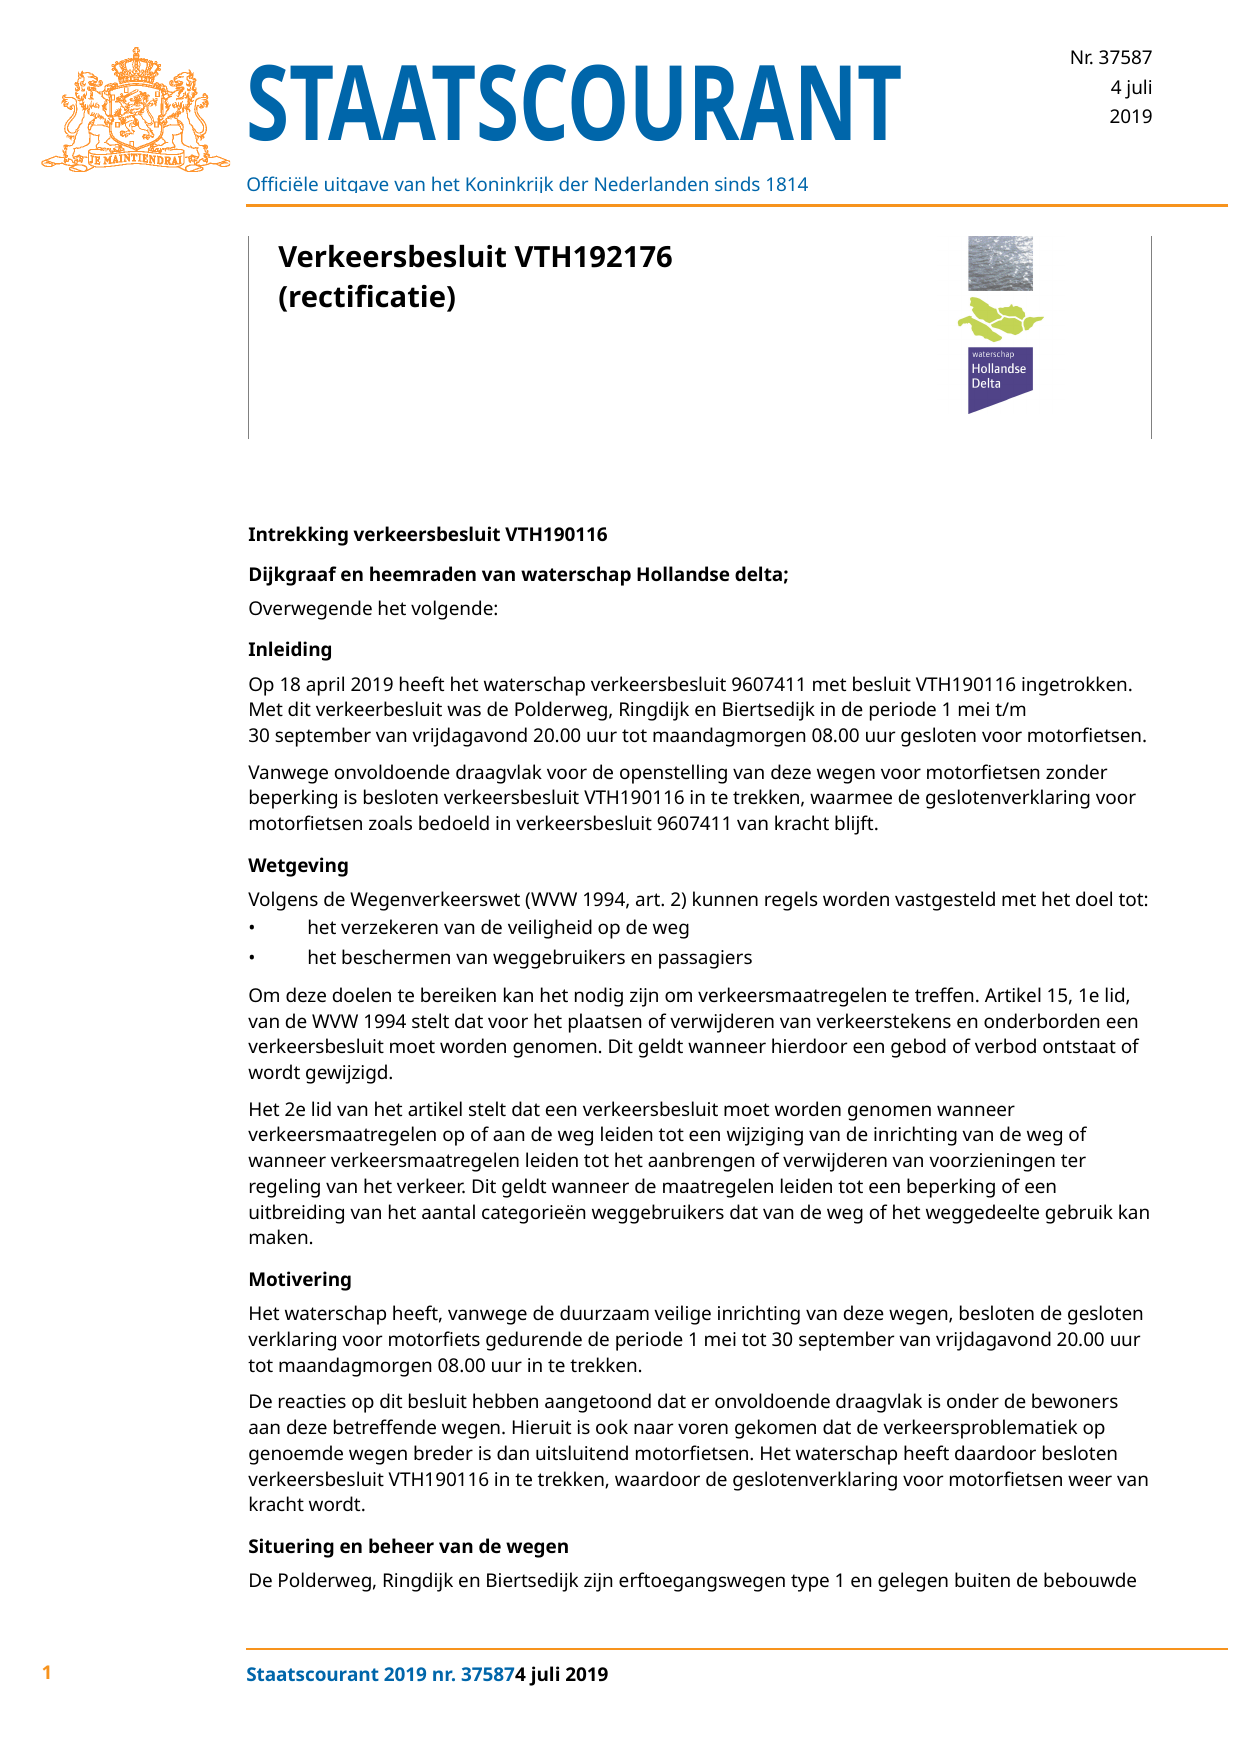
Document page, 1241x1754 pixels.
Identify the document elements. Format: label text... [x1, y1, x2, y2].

text Vanwege onvoldoende draagvlak voor de openstelling van deze wegen voor motorfietsen zonder beperking is besloten verkeersbesluit VTH190116 in te trekken, waarmee de geslotenverklaring voor motorfietsen zoals bedoeld in verkeersbesluit 9607411 van kracht blijft. [248, 759, 1152, 836]
text Dijkgraaf en heemraden van waterschap Hollandse delta; [248, 561, 1152, 586]
table_header Verkeersbesluit VTH192176 (rectificatie) [249, 236, 850, 439]
table_header [850, 236, 936, 413]
text Het 2e lid van het artikel stelt dat een verkeersbesluit moet worden genomen wanneer verkeersmaatregelen op of aan de weg leiden tot een wijziging van de inrichting van de weg of wanneer verkeersmaatregelen leiden tot het aanbrengen of verwijderen van voorzieningen ter regeling van het verkeer. Dit geldt wanneer de maatregelen leiden tot een beperking of een uitbreiding van het aantal categorieën weggebruikers dat van de weg of het weggedeelte gebruik kan maken. [248, 1096, 1152, 1250]
picture [936, 236, 1065, 414]
list het beschermen van weggebruikers en passagiers [248, 944, 1152, 970]
text Intrekking verkeersbesluit VTH190116 [248, 521, 1152, 547]
text Op 18 april 2019 heeft het waterschap verkeersbesluit 9607411 met besluit VTH190116 ingetrokken. Met dit verkeerbesluit was de Polderweg, Ringdijk en Biertsedijk in de periode 1 mei t/m 30 september van vrijdagavond 20.00 uur tot maandagmorgen 08.00 uur gesloten voor motorfietsen. [248, 671, 1152, 748]
text Inleiding [248, 637, 1152, 662]
picture [41, 47, 231, 172]
text De reacties op dit besluit hebben aangetoond dat er onvoldoende draagvlak is onder de bewoners aan deze betreffende wegen. Hieruit is ook naar voren gekomen dat de verkeersproblematiek op genoemde wegen breder is dan uitsluitend motorfietsen. Het waterschap heeft daardoor besloten verkeersbesluit VTH190116 in te trekken, waardoor de geslotenverklaring voor motorfietsen weer van kracht wordt. [248, 1389, 1152, 1517]
text Volgens de Wegenverkeerswet (WVW 1994, art. 2) kunnen regels worden vastgesteld met het doel tot: [248, 886, 1152, 912]
text Om deze doelen te bereiken kan het nodig zijn om verkeersmaatregelen te treffen. Artikel 15, 1e lid, van de WVW 1994 stelt dat voor het plaatsen of verwijderen van verkeerstekens en onderborden een verkeersbesluit moet worden genomen. Dit geldt wanneer hierdoor een gebod of verbod ontstaat of wordt gewijzigd. [248, 982, 1152, 1085]
text Wetgeving [248, 852, 1152, 878]
text De Polderweg, Ringdijk en Biertsedijk zijn erftoegangswegen type 1 en gelegen buiten de bebouwde [248, 1567, 1152, 1593]
text Overwegende het volgende: [248, 595, 1152, 621]
text Het waterschap heeft, vanwege de duurzaam veilige inrichting van deze wegen, besloten de gesloten verklaring voor motorfiets gedurende de periode 1 mei tot 30 september van vrijdagavond 20.00 uur tot maandagmorgen 08.00 uur in te trekken. [248, 1301, 1152, 1378]
list het verzekeren van de veiligheid op de weg [248, 914, 1152, 940]
table_header [850, 414, 1151, 439]
text Situering en beheer van de wegen [248, 1533, 1152, 1559]
table_header [1065, 236, 1151, 413]
text Motivering [248, 1266, 1152, 1292]
